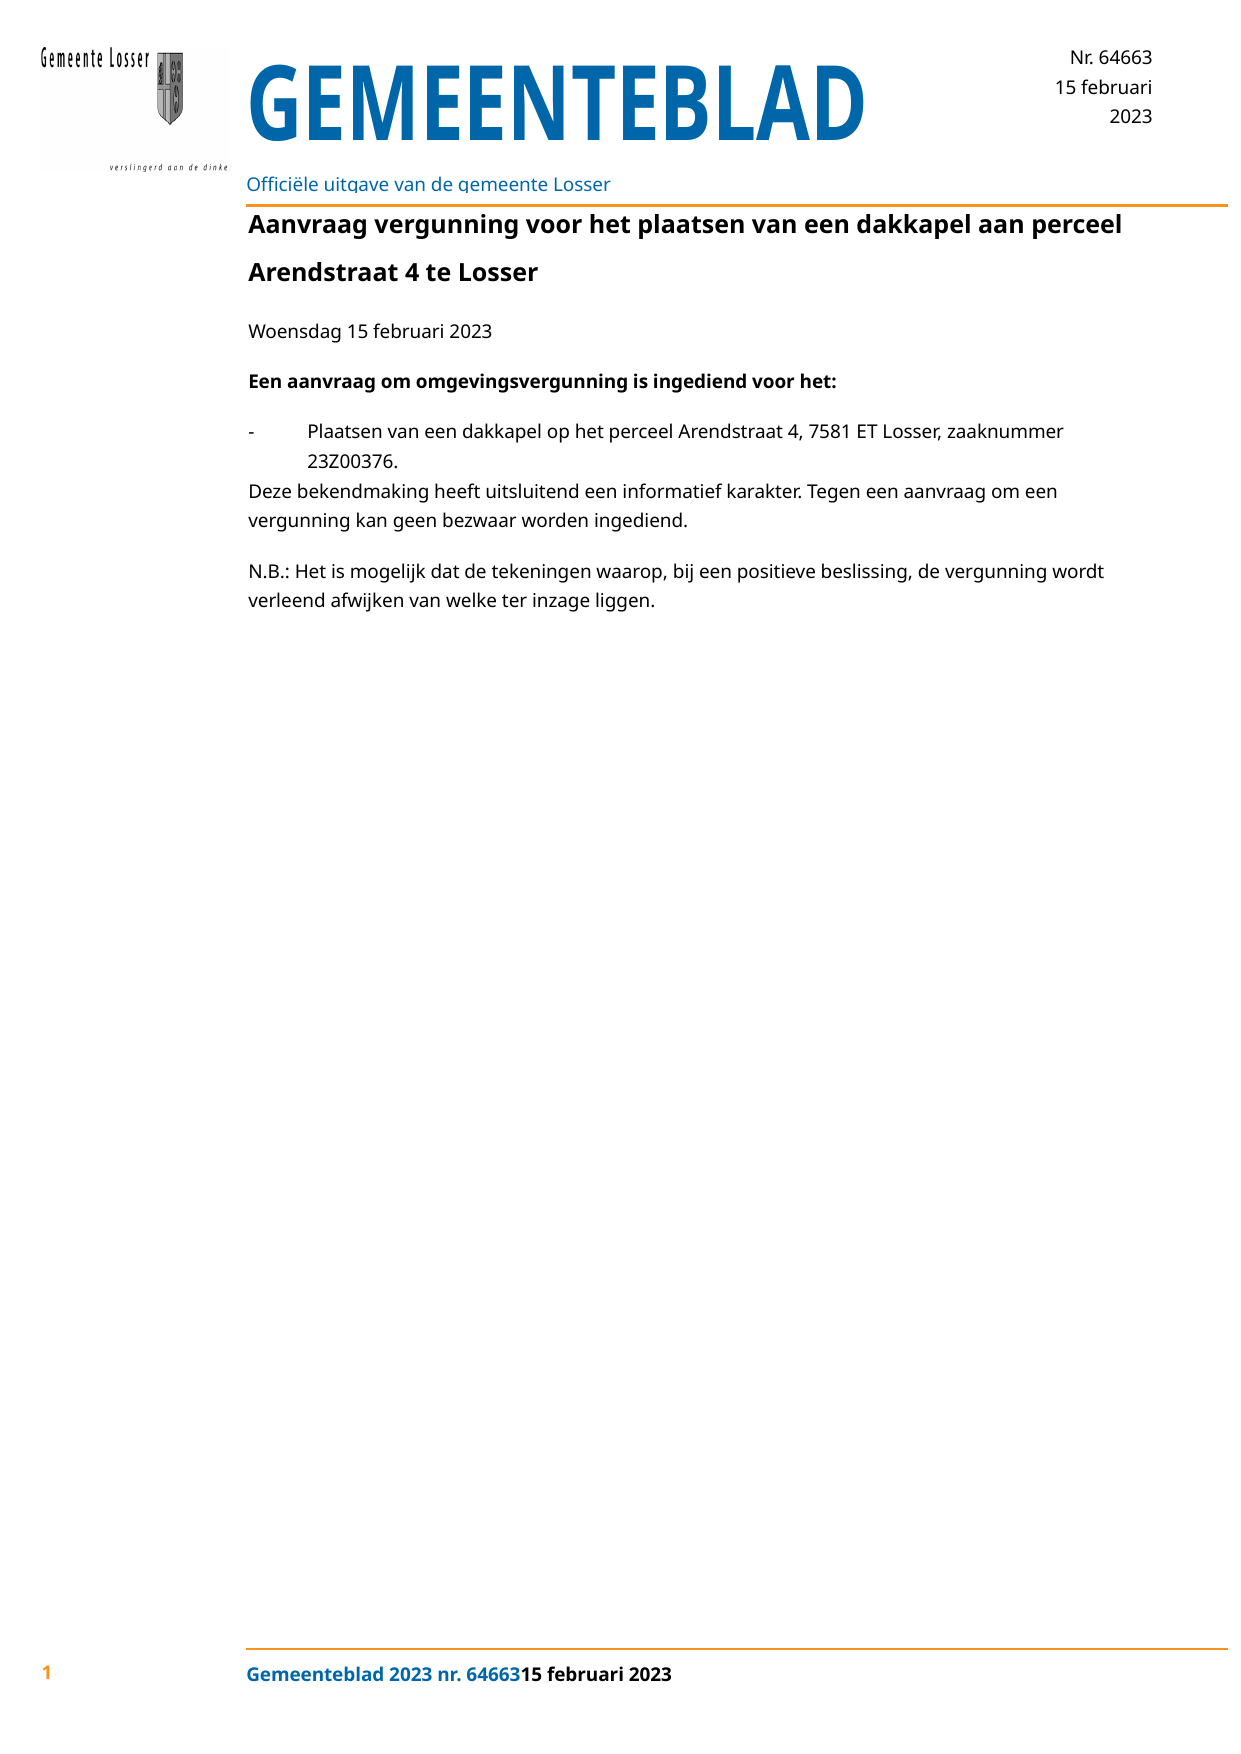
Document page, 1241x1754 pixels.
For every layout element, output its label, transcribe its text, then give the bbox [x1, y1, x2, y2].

text N.B.: Het is mogelijk dat de tekeningen waarop, bij een positieve beslissing, de vergunning wordt verleend afwijken van welke ter inzage liggen. [248, 558, 1152, 613]
text Aanvraag vergunning voor het plaatsen van een dakkapel aan perceel Arendstraat 4 te Losser [248, 207, 1152, 288]
list Plaatsen van een dakkapel op het perceel Arendstraat 4, 7581 ET Losser, zaaknummer 23Z00376. [248, 419, 1152, 474]
text Een aanvraag om omgevingsvergunning is ingediend voor het: [248, 368, 1152, 394]
text Woensdag 15 februari 2023 [248, 318, 1152, 344]
picture [41, 47, 231, 172]
text Deze bekendmaking heeft uitsluitend een informatief karakter. Tegen een aanvraag om een vergunning kan geen bezwaar worden ingediend. [248, 478, 1152, 533]
